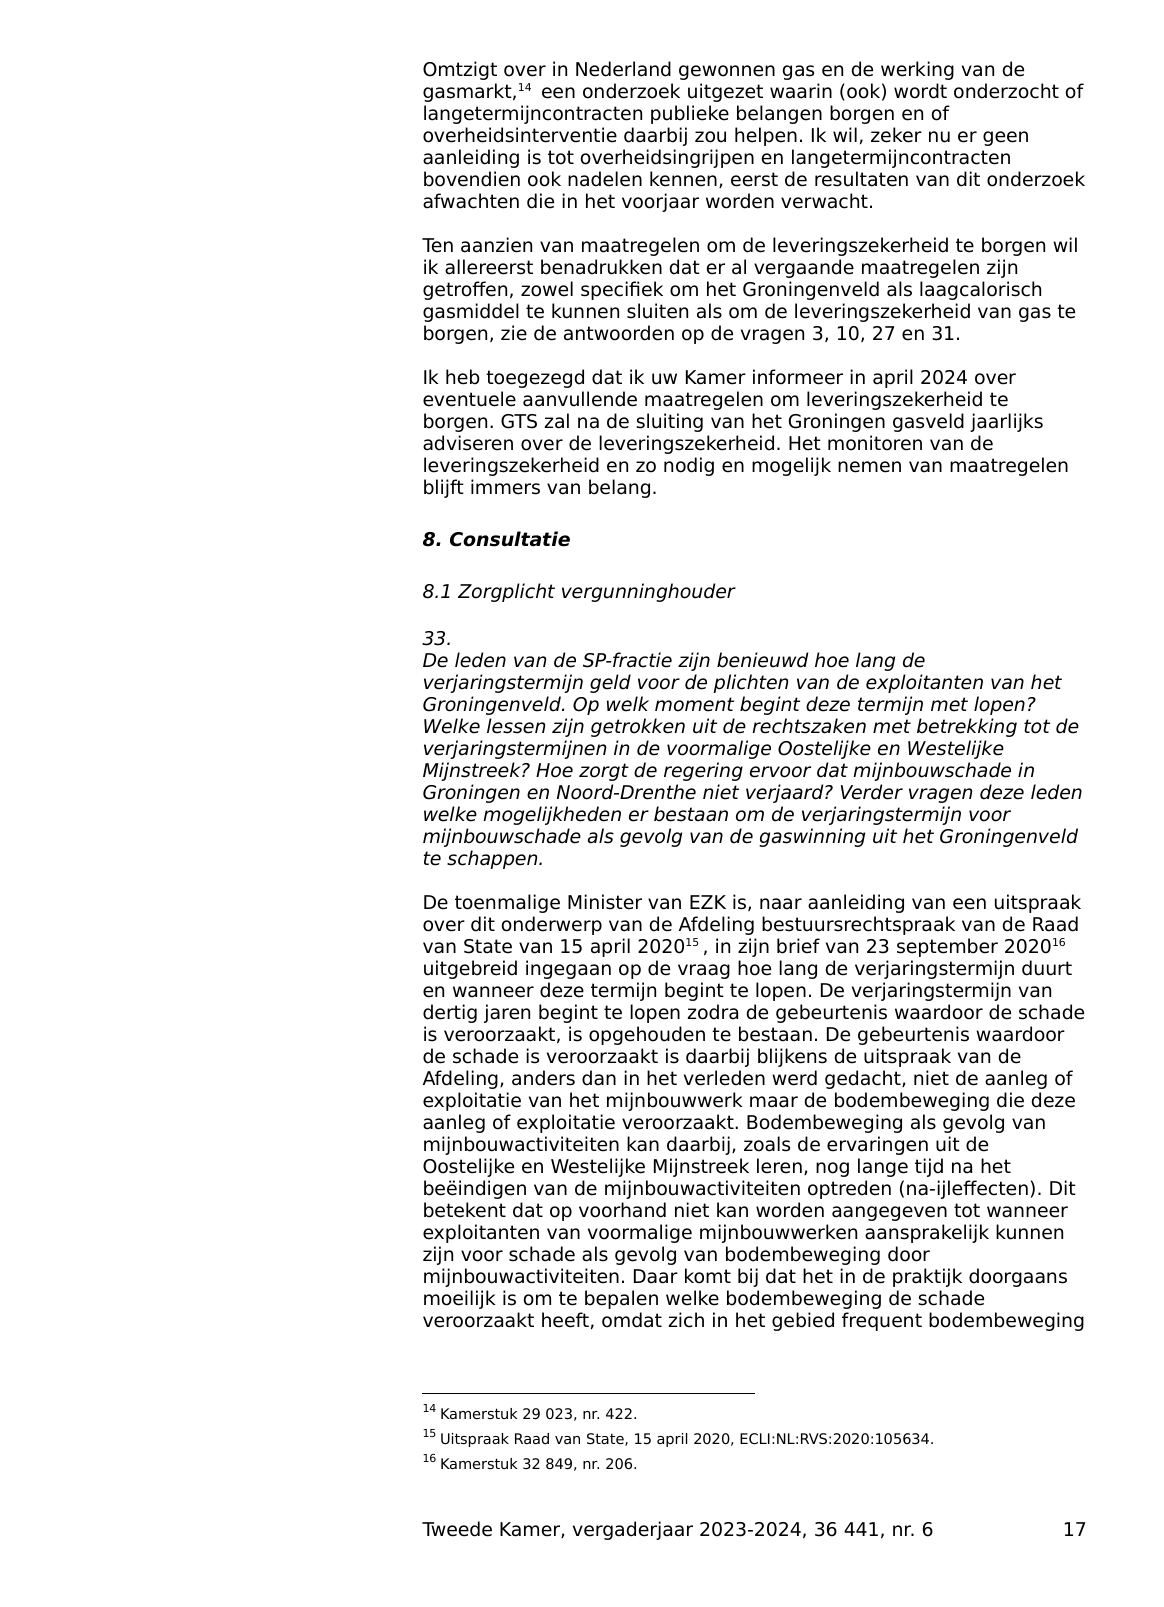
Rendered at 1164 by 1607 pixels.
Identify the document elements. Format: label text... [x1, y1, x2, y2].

text 33. [422, 628, 1087, 650]
text Ik heb toegezegd dat ik uw Kamer informeer in april 2024 over eventuele aanvullende maatregelen om leveringszekerheid te borgen. GTS zal na de sluiting van het Groningen gasveld jaarlijks adviseren over de leveringszekerheid. Het monitoren van de leveringszekerheid en zo nodig en mogelijk nemen van maatregelen blijft immers van belang. [422, 367, 1087, 499]
text De toenmalige Minister van EZK is, naar aanleiding van een uitspraak over dit onderwerp van de Afdeling bestuursrechtspraak van de Raad van State van 15 april 2020, in zijn brief van 23 september 2020 uitgebreid ingegaan op de vraag hoe lang de verjaringstermijn duurt en wanneer deze termijn begint te lopen. De verjaringstermijn van dertig jaren begint te lopen zodra de gebeurtenis waardoor de schade is veroorzaakt, is opgehouden te bestaan. De gebeurtenis waardoor de schade is veroorzaakt is daarbij blijkens de uitspraak van de Afdeling, anders dan in het verleden werd gedacht, niet de aanleg of exploitatie van het mijnbouwwerk maar de bodembeweging die deze aanleg of exploitatie veroorzaakt. Bodembeweging als gevolg van mijnbouwactiviteiten kan daarbij, zoals de ervaringen uit de Oostelijke en Westelijke Mijnstreek leren, nog lange tijd na het beëindigen van de mijnbouwactiviteiten optreden (na-ijleffecten). Dit betekent dat op voorhand niet kan worden aangegeven tot wanneer exploitanten van voormalige mijnbouwwerken aansprakelijk kunnen zijn voor schade als gevolg van bodembeweging door mijnbouwactiviteiten. Daar komt bij dat het in de praktijk doorgaans moeilijk is om te bepalen welke bodembeweging de schade veroorzaakt heeft, omdat zich in het gebied frequent bodembeweging [422, 892, 1087, 1332]
text Ten aanzien van maatregelen om de leveringszekerheid te borgen wil ik allereerst benadrukken dat er al vergaande maatregelen zijn getroffen, zowel specifiek om het Groningenveld als laagcalorisch gasmiddel te kunnen sluiten als om de leveringszekerheid van gas te borgen, zie de antwoorden op de vragen 3, 10, 27 en 31. [422, 235, 1087, 345]
text Kamerstuk 29 023, nr. 422. [422, 1402, 1087, 1424]
subtitle 8.1 Zorgplicht vergunninghouder [422, 581, 1087, 603]
text De leden van de SP-fractie zijn benieuwd hoe lang de verjaringstermijn geld voor de plichten van de exploitanten van het Groningenveld. Op welk moment begint deze termijn met lopen? Welke lessen zijn getrokken uit de rechtszaken met betrekking tot de verjaringstermijnen in de voormalige Oostelijke en Westelijke Mijnstreek? Hoe zorgt de regering ervoor dat mijnbouwschade in Groningen en Noord-Drenthe niet verjaard? Verder vragen deze leden welke mogelijkheden er bestaan om de verjaringstermijn voor mijnbouwschade als gevolg van de gaswinning uit het Groningenveld te schappen. [422, 650, 1087, 870]
subtitle 8. Consultatie [422, 529, 1087, 551]
text Uitspraak Raad van State, 15 april 2020, ECLI:NL:RVS:2020:105634. [422, 1427, 1087, 1449]
text Kamerstuk 32 849, nr. 206. [422, 1452, 1087, 1474]
text Omtzigt over in Nederland gewonnen gas en de werking van de gasmarkt, een onderzoek uitgezet waarin (ook) wordt onderzocht of langetermijncontracten publieke belangen borgen en of overheidsinterventie daarbij zou helpen. Ik wil, zeker nu er geen aanleiding is tot overheidsingrijpen en langetermijncontracten bovendien ook nadelen kennen, eerst de resultaten van dit onderzoek afwachten die in het voorjaar worden verwacht. [422, 59, 1087, 213]
